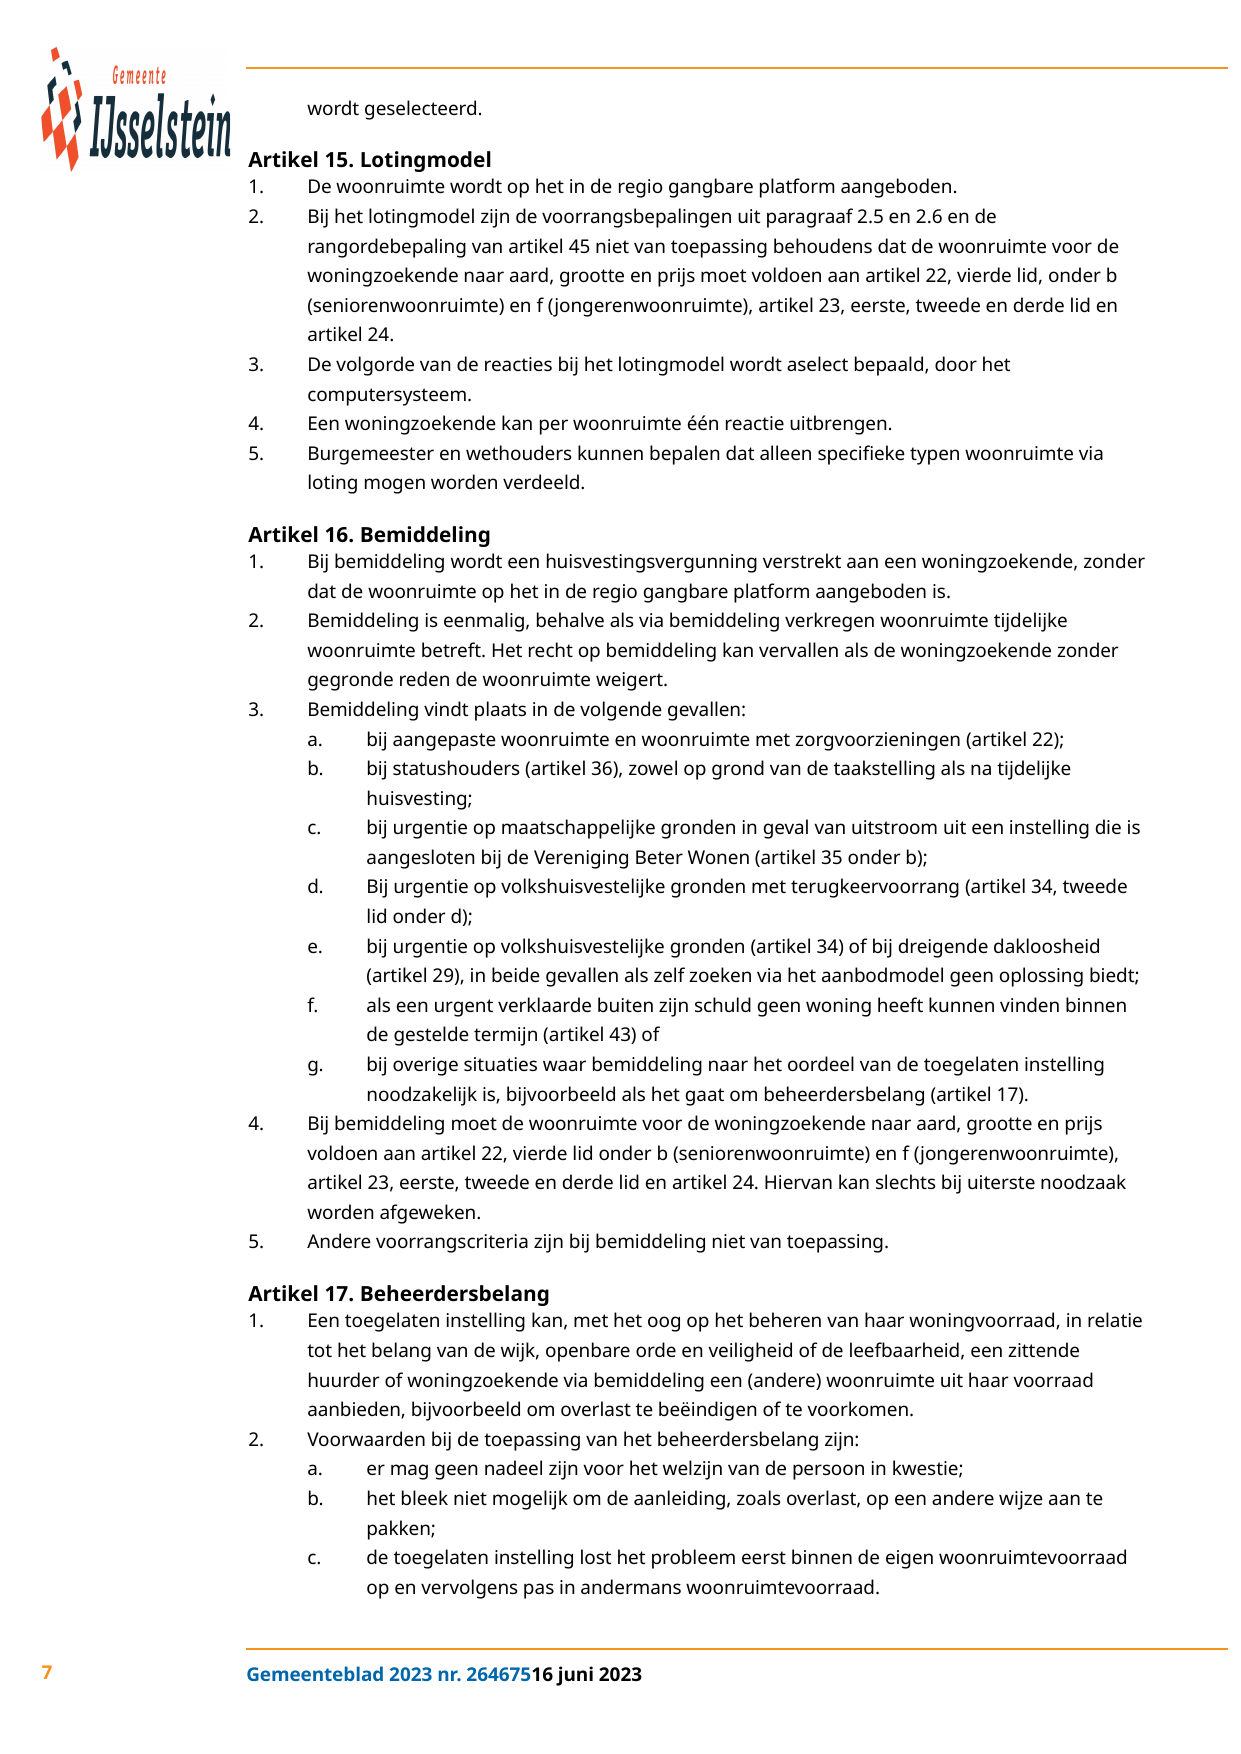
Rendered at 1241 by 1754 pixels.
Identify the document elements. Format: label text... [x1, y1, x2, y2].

list de toegelaten instelling lost het probleem eerst binnen de eigen woonruimtevoorraad op en vervolgens pas in andermans woonruimtevoorraad. [307, 1544, 1152, 1599]
list Andere voorrangscriteria zijn bij bemiddeling niet van toepassing. [248, 1229, 1152, 1254]
text Artikel 16. Bemiddeling [248, 520, 1152, 548]
list Burgemeester en wethouders kunnen bepalen dat alleen specifieke typen woonruimte via loting mogen worden verdeeld. [248, 440, 1152, 495]
list bij urgentie op volkshuisvestelijke gronden (artikel 34) of bij dreigende dakloosheid (artikel 29), in beide gevallen als zelf zoeken via het aanbodmodel geen oplossing biedt; [307, 933, 1152, 988]
text Artikel 15. Lotingmodel [248, 145, 1152, 174]
list wordt geselecteerd. [248, 95, 1152, 121]
list Bij urgentie op volkshuisvestelijke gronden met terugkeervoorrang (artikel 34, tweede lid onder d); [307, 874, 1152, 929]
list Een woningzoekende kan per woonruimte één reactie uitbrengen. [248, 410, 1152, 436]
list Bemiddeling is eenmalig, behalve als via bemiddeling verkregen woonruimte tijdelijke woonruimte betreft. Het recht op bemiddeling kan vervallen als de woningzoekende zonder gegronde reden de woonruimte weigert. [248, 607, 1152, 692]
list het bleek niet mogelijk om de aanleiding, zoals overlast, op een andere wijze aan te pakken; [307, 1485, 1152, 1540]
list Bij bemiddeling wordt een huisvestingsvergunning verstrekt aan een woningzoekende, zonder dat de woonruimte op het in de regio gangbare platform aangeboden is. [248, 548, 1152, 604]
list als een urgent verklaarde buiten zijn schuld geen woning heeft kunnen vinden binnen de gestelde termijn (artikel 43) of [307, 992, 1152, 1047]
list De woonruimte wordt op het in de regio gangbare platform aangeboden. [248, 174, 1152, 199]
list Bij het lotingmodel zijn de voorrangsbepalingen uit paragraaf 2.5 en 2.6 en de rangordebepaling van artikel 45 niet van toepassing behoudens dat de woonruimte voor de woningzoekende naar aard, grootte en prijs moet voldoen aan artikel 22, vierde lid, onder b (seniorenwoonruimte) en f (jongerenwoonruimte), artikel 23, eerste, tweede en derde lid en artikel 24. [248, 203, 1152, 347]
list Bij bemiddeling moet de woonruimte voor de woningzoekende naar aard, grootte en prijs voldoen aan artikel 22, vierde lid onder b (seniorenwoonruimte) en f (jongerenwoonruimte), artikel 23, eerste, tweede en derde lid en artikel 24. Hiervan kan slechts bij uiterste noodzaak worden afgeweken. [248, 1110, 1152, 1225]
list De volgorde van de reacties bij het lotingmodel wordt aselect bepaald, door het computersysteem. [248, 351, 1152, 406]
list bij urgentie op maatschappelijke gronden in geval van uitstroom uit een instelling die is aangesloten bij de Vereniging Beter Wonen (artikel 35 onder b); [307, 814, 1152, 870]
list bij aangepaste woonruimte en woonruimte met zorgvoorzieningen (artikel 22); [307, 726, 1152, 752]
list bij statushouders (artikel 36), zowel op grond van de taakstelling als na tijdelijke huisvesting; [307, 755, 1152, 811]
list Voorwaarden bij de toepassing van het beheerdersbelang zijn: [248, 1426, 1152, 1452]
list Bemiddeling vindt plaats in de volgende gevallen: [248, 696, 1152, 722]
list er mag geen nadeel zijn voor het welzijn van de persoon in kwestie; [307, 1456, 1152, 1481]
text Artikel 17. Beheerdersbelang [248, 1279, 1152, 1308]
list Een toegelaten instelling kan, met het oog op het beheren van haar woningvoorraad, in relatie tot het belang van de wijk, openbare orde en veiligheid of de leefbaarheid, een zittende huurder of woningzoekende via bemiddeling een (andere) woonruimte uit haar voorraad aanbieden, bijvoorbeeld om overlast te beëindigen of te voorkomen. [248, 1308, 1152, 1422]
list bij overige situaties waar bemiddeling naar het oordeel van de toegelaten instelling noodzakelijk is, bijvoorbeeld als het gaat om beheerdersbelang (artikel 17). [307, 1051, 1152, 1107]
picture [41, 47, 231, 172]
